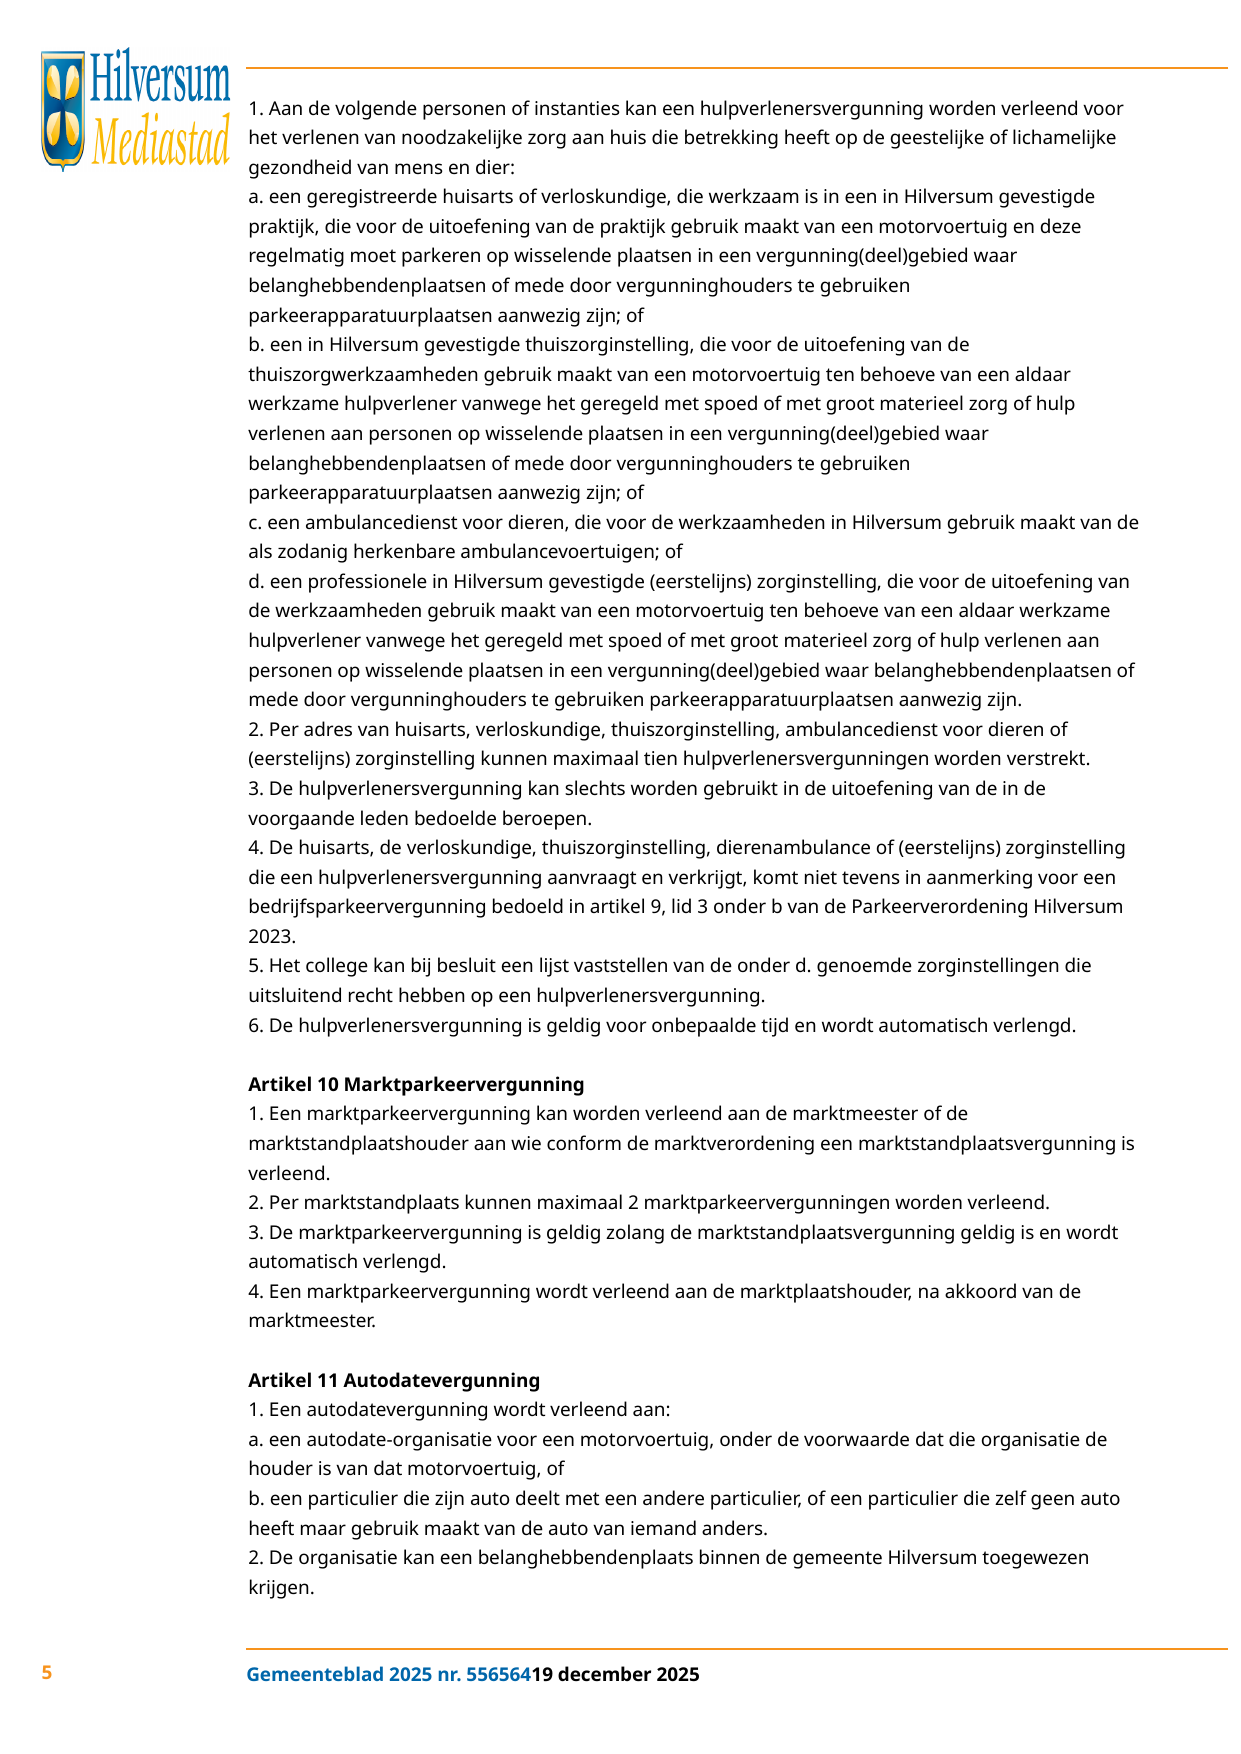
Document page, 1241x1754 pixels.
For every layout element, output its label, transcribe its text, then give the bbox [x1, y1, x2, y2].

text 2. De organisatie kan een belanghebbendenplaats binnen de gemeente Hilversum toegewezen krijgen. [248, 1544, 1152, 1600]
picture [41, 47, 231, 172]
text 6. De hulpverlenersvergunning is geldig voor onbepaalde tijd en wordt automatisch verlengd. [248, 1012, 1152, 1038]
text d. een professionele in Hilversum gevestigde (eerstelijns) zorginstelling, die voor de uitoefening van de werkzaamheden gebruik maakt van een motorvoertuig ten behoeve van een aldaar werkzame hulpverlener vanwege het geregeld met spoed of met groot materieel zorg of hulp verlenen aan personen op wisselende plaatsen in een vergunning(deel)gebied waar belanghebbendenplaatsen of mede door vergunninghouders te gebruiken parkeerapparatuurplaatsen aanwezig zijn. [248, 568, 1152, 712]
text 2. Per marktstandplaats kunnen maximaal 2 marktparkeervergunningen worden verleend. [248, 1189, 1152, 1215]
text 1. Aan de volgende personen of instanties kan een hulpverlenersvergunning worden verleend voor het verlenen van noodzakelijke zorg aan huis die betrekking heeft op de geestelijke of lichamelijke gezondheid van mens en dier: [248, 95, 1152, 180]
text b. een particulier die zijn auto deelt met een andere particulier, of een particulier die zelf geen auto heeft maar gebruik maakt van de auto van iemand anders. [248, 1485, 1152, 1541]
text b. een in Hilversum gevestigde thuiszorginstelling, die voor de uitoefening van de thuiszorgwerkzaamheden gebruik maakt van een motorvoertuig ten behoeve van een aldaar werkzame hulpverlener vanwege het geregeld met spoed of met groot materieel zorg of hulp verlenen aan personen op wisselende plaatsen in een vergunning(deel)gebied waar belanghebbendenplaatsen of mede door vergunninghouders te gebruiken parkeerapparatuurplaatsen aanwezig zijn; of [248, 331, 1152, 505]
text 4. De huisarts, de verloskundige, thuiszorginstelling, dierenambulance of (eerstelijns) zorginstelling die een hulpverlenersvergunning aanvraagt en verkrijgt, komt niet tevens in aanmerking voor een bedrijfsparkeervergunning bedoeld in artikel 9, lid 3 onder b van de Parkeerverordening Hilversum 2023. [248, 834, 1152, 949]
text c. een ambulancedienst voor dieren, die voor de werkzaamheden in Hilversum gebruik maakt van de als zodanig herkenbare ambulancevoertuigen; of [248, 509, 1152, 564]
text 3. De marktparkeervergunning is geldig zolang de marktstandplaatsvergunning geldig is en wordt automatisch verlengd. [248, 1219, 1152, 1274]
text Artikel 10 Marktparkeervergunning [248, 1071, 1152, 1097]
text Artikel 11 Autodatevergunning [248, 1367, 1152, 1393]
text 1. Een autodatevergunning wordt verleend aan: [248, 1396, 1152, 1422]
text 1. Een marktparkeervergunning kan worden verleend aan de marktmeester of de marktstandplaatshouder aan wie conform de marktverordening een marktstandplaatsvergunning is verleend. [248, 1101, 1152, 1186]
text a. een autodate-organisatie voor een motorvoertuig, onder de voorwaarde dat die organisatie de houder is van dat motorvoertuig, of [248, 1426, 1152, 1481]
text 5. Het college kan bij besluit een lijst vaststellen van de onder d. genoemde zorginstellingen die uitsluitend recht hebben op een hulpverlenersvergunning. [248, 953, 1152, 1008]
text a. een geregistreerde huisarts of verloskundige, die werkzaam is in een in Hilversum gevestigde praktijk, die voor de uitoefening van de praktijk gebruik maakt van een motorvoertuig en deze regelmatig moet parkeren op wisselende plaatsen in een vergunning(deel)gebied waar belanghebbendenplaatsen of mede door vergunninghouders te gebruiken parkeerapparatuurplaatsen aanwezig zijn; of [248, 183, 1152, 328]
text 3. De hulpverlenersvergunning kan slechts worden gebruikt in de uitoefening van de in de voorgaande leden bedoelde beroepen. [248, 775, 1152, 831]
text 2. Per adres van huisarts, verloskundige, thuiszorginstelling, ambulancedienst voor dieren of (eerstelijns) zorginstelling kunnen maximaal tien hulpverlenersvergunningen worden verstrekt. [248, 716, 1152, 771]
text 4. Een marktparkeervergunning wordt verleend aan de marktplaatshouder, na akkoord van de marktmeester. [248, 1278, 1152, 1333]
